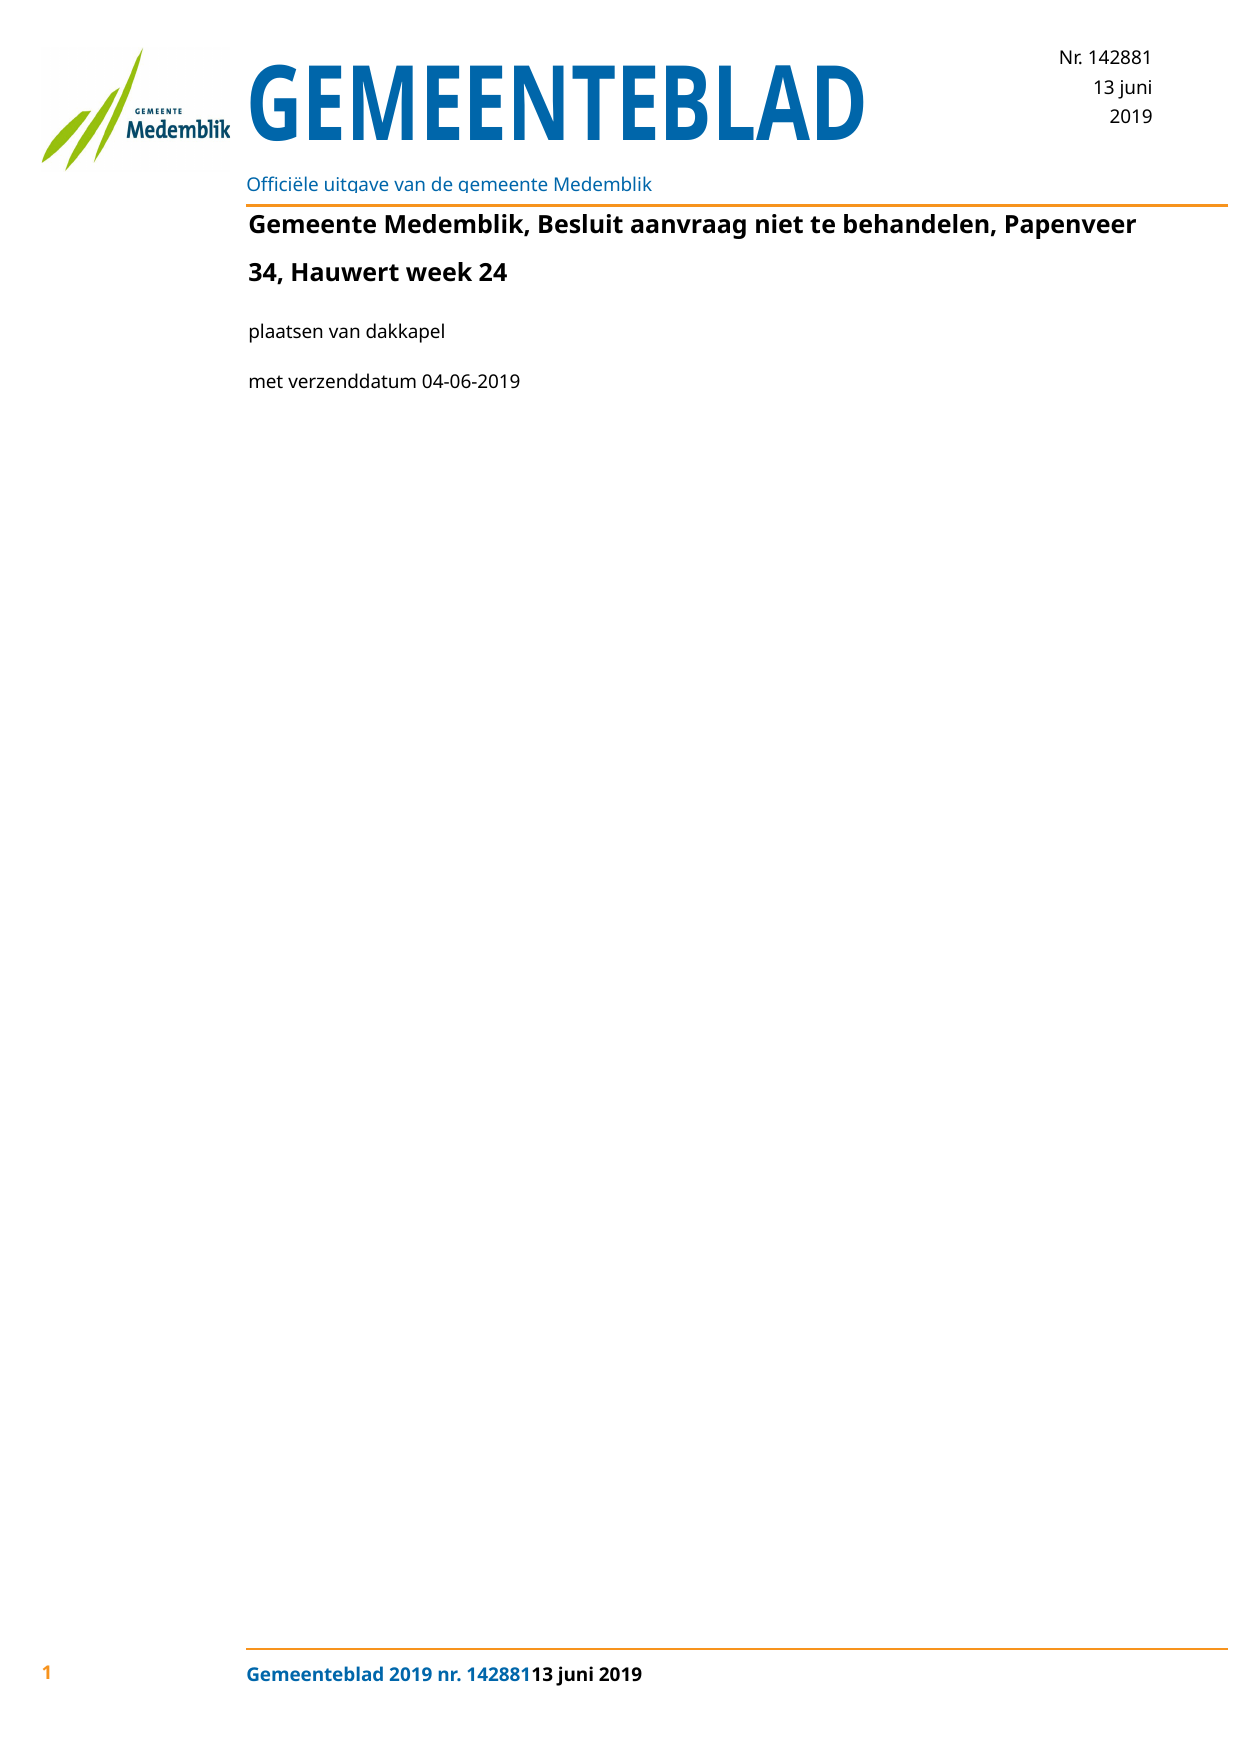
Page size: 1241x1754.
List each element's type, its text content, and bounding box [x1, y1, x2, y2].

text Gemeente Medemblik, Besluit aanvraag niet te behandelen, Papenveer 34, Hauwert week 24 [248, 207, 1152, 288]
text plaatsen van dakkapel [248, 318, 1152, 344]
text met verzenddatum 04-06-2019 [248, 368, 1152, 394]
picture [41, 47, 231, 172]
